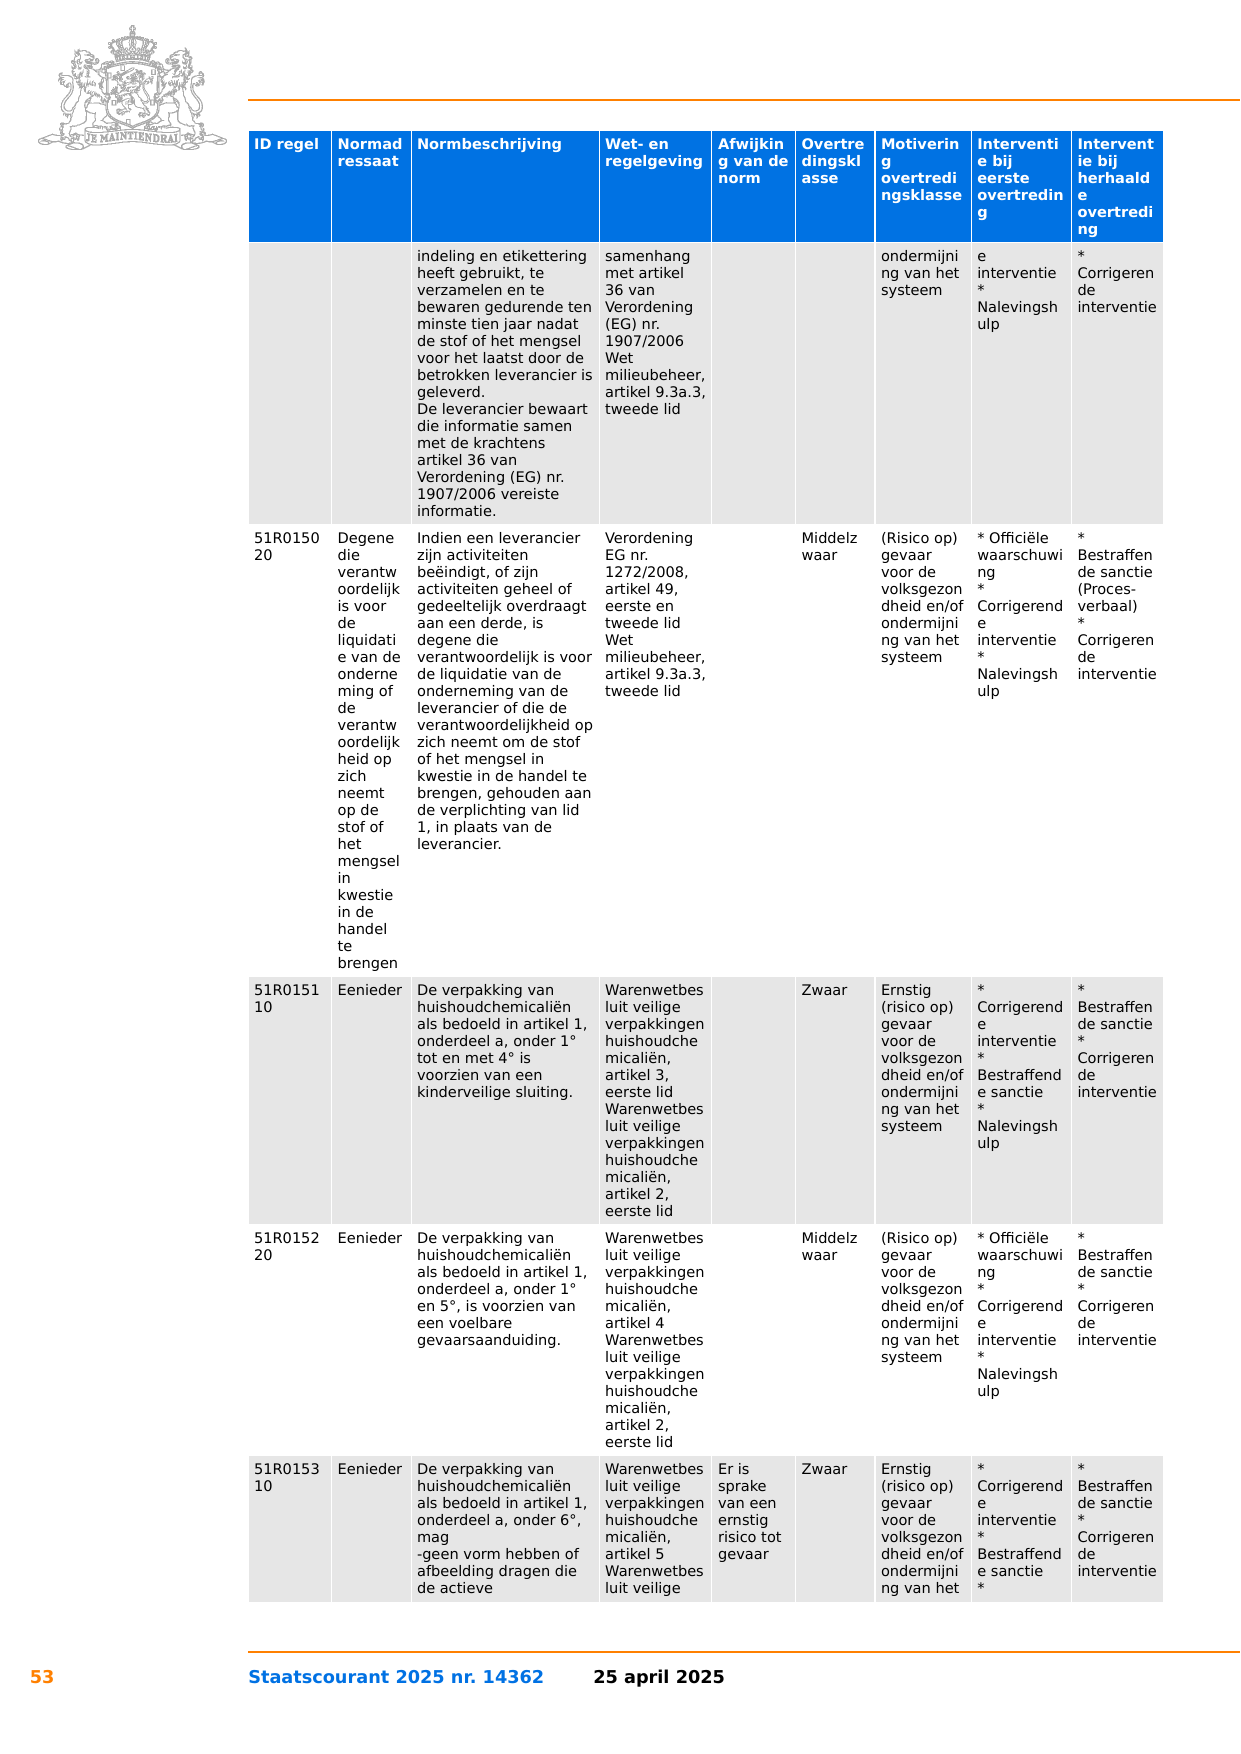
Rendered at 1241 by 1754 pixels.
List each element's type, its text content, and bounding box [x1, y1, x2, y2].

table_cell Middelzwaar [796, 1225, 874, 1455]
table_cell Warenwetbesluit veilige verpakkingen huishoudchemicaliën, artikel 5 Warenwetbesluit veilige [600, 1456, 711, 1602]
table_cell [796, 243, 874, 524]
table_cell (Risico op) gevaar voor de volksgezondheid en/of ondermijning van het systeem [876, 1225, 971, 1455]
table_cell Warenwetbesluit veilige verpakkingen huishoudchemicaliën, artikel 4 Warenwetbesluit veilige verpakkingen huishoudchemicaliën, artikel 2, eerste lid [600, 1225, 711, 1455]
table_cell 51R015220 [249, 1225, 331, 1455]
table_header Overtredingsklasse [796, 131, 874, 242]
table_cell (Risico op) gevaar voor de volksgezondheid en/of ondermijning van het systeem [876, 525, 971, 976]
table_cell Eenieder [332, 1456, 411, 1602]
picture [38, 25, 227, 150]
table_cell * Bestraffende sanctie (Proces-verbaal) * Corrigerende interventie [1072, 525, 1163, 976]
table_cell Er is sprake van een ernstig risico tot gevaar [712, 1456, 795, 1602]
table_header Normbeschrijving [412, 131, 599, 242]
table_header ID regel [249, 131, 331, 242]
table_cell De verpakking van huishoudchemicaliën als bedoeld in artikel 1, onderdeel a, onder 1° tot en met 4° is voorzien van een kinderveilige sluiting. [412, 977, 599, 1224]
table_cell * Bestraffende sanctie * Corrigerende interventie [1072, 1456, 1163, 1602]
table_cell e interventie * Nalevingshulp [972, 243, 1071, 524]
table_cell ondermijning van het systeem [876, 243, 971, 524]
table_cell [712, 525, 795, 976]
table_cell Zwaar [796, 977, 874, 1224]
table_cell * Corrigerende interventie * Bestraffende sanctie * [972, 1456, 1071, 1602]
table_cell indeling en etikettering heeft gebruikt, te verzamelen en te bewaren gedurende ten minste tien jaar nadat de stof of het mengsel voor het laatst door de betrokken leverancier is geleverd. De leverancier bewaart die informatie samen met de krachtens artikel 36 van Verordening (EG) nr. 1907/2006 vereiste informatie. [412, 243, 599, 524]
table_cell De verpakking van huishoudchemicaliën als bedoeld in artikel 1, onderdeel a, onder 6°, mag -geen vorm hebben of afbeelding dragen die de actieve [412, 1456, 599, 1602]
table_cell * Bestraffende sanctie * Corrigerende interventie [1072, 1225, 1163, 1455]
table_cell * Bestraffende sanctie * Corrigerende interventie [1072, 977, 1163, 1224]
table_cell [712, 977, 795, 1224]
table_cell Verordening EG nr. 1272/2008, artikel 49, eerste en tweede lid Wet milieubeheer, artikel 9.3a.3, tweede lid [600, 525, 711, 976]
table_header Normadressaat [332, 131, 411, 242]
table_cell Eenieder [332, 1225, 411, 1455]
table_cell * Officiële waarschuwing * Corrigerende interventie * Nalevingshulp [972, 1225, 1071, 1455]
table_cell 51R015110 [249, 977, 331, 1224]
table_cell Warenwetbesluit veilige verpakkingen huishoudchemicaliën, artikel 3, eerste lid Warenwetbesluit veilige verpakkingen huishoudchemicaliën, artikel 2, eerste lid [600, 977, 711, 1224]
table_cell [249, 243, 331, 524]
table_header Interventie bij eerste overtreding [972, 131, 1071, 242]
table_cell [712, 1225, 795, 1455]
table_header Interventie bij herhaalde overtreding [1072, 131, 1163, 242]
table_cell Ernstig (risico op) gevaar voor de volksgezondheid en/of ondermijning van het [876, 1456, 971, 1602]
table_cell Ernstig (risico op) gevaar voor de volksgezondheid en/of ondermijning van het systeem [876, 977, 971, 1224]
table_cell * Officiële waarschuwing * Corrigerende interventie * Nalevingshulp [972, 525, 1071, 976]
table_header Wet- en regelgeving [600, 131, 711, 242]
table_cell 51R015020 [249, 525, 331, 976]
table_cell [712, 243, 795, 524]
table_cell Zwaar [796, 1456, 874, 1602]
table_cell 51R015310 [249, 1456, 331, 1602]
table_cell * Corrigerende interventie * Bestraffende sanctie * Nalevingshulp [972, 977, 1071, 1224]
table_cell samenhang met artikel 36 van Verordening (EG) nr. 1907/2006 Wet milieubeheer, artikel 9.3a.3, tweede lid [600, 243, 711, 524]
table_cell Degene die verantwoordelijk is voor de liquidatie van de onderneming of de verantwoordelijkheid op zich neemt op de stof of het mengsel in kwestie in de handel te brengen [332, 525, 411, 976]
table_cell * Corrigerende interventie [1072, 243, 1163, 524]
table_cell Middelzwaar [796, 525, 874, 976]
table_header Afwijking van de norm [712, 131, 795, 242]
table_cell Eenieder [332, 977, 411, 1224]
table_cell De verpakking van huishoudchemicaliën als bedoeld in artikel 1, onderdeel a, onder 1° en 5°, is voorzien van een voelbare gevaarsaanduiding. [412, 1225, 599, 1455]
table_cell Indien een leverancier zijn activiteiten beëindigt, of zijn activiteiten geheel of gedeeltelijk overdraagt aan een derde, is degene die verantwoordelijk is voor de liquidatie van de onderneming van de leverancier of die de verantwoordelijkheid op zich neemt om de stof of het mengsel in kwestie in de handel te brengen, gehouden aan de verplichting van lid 1, in plaats van de leverancier. [412, 525, 599, 976]
table_header Motivering overtredingsklasse [876, 131, 971, 242]
table_cell [332, 243, 411, 524]
